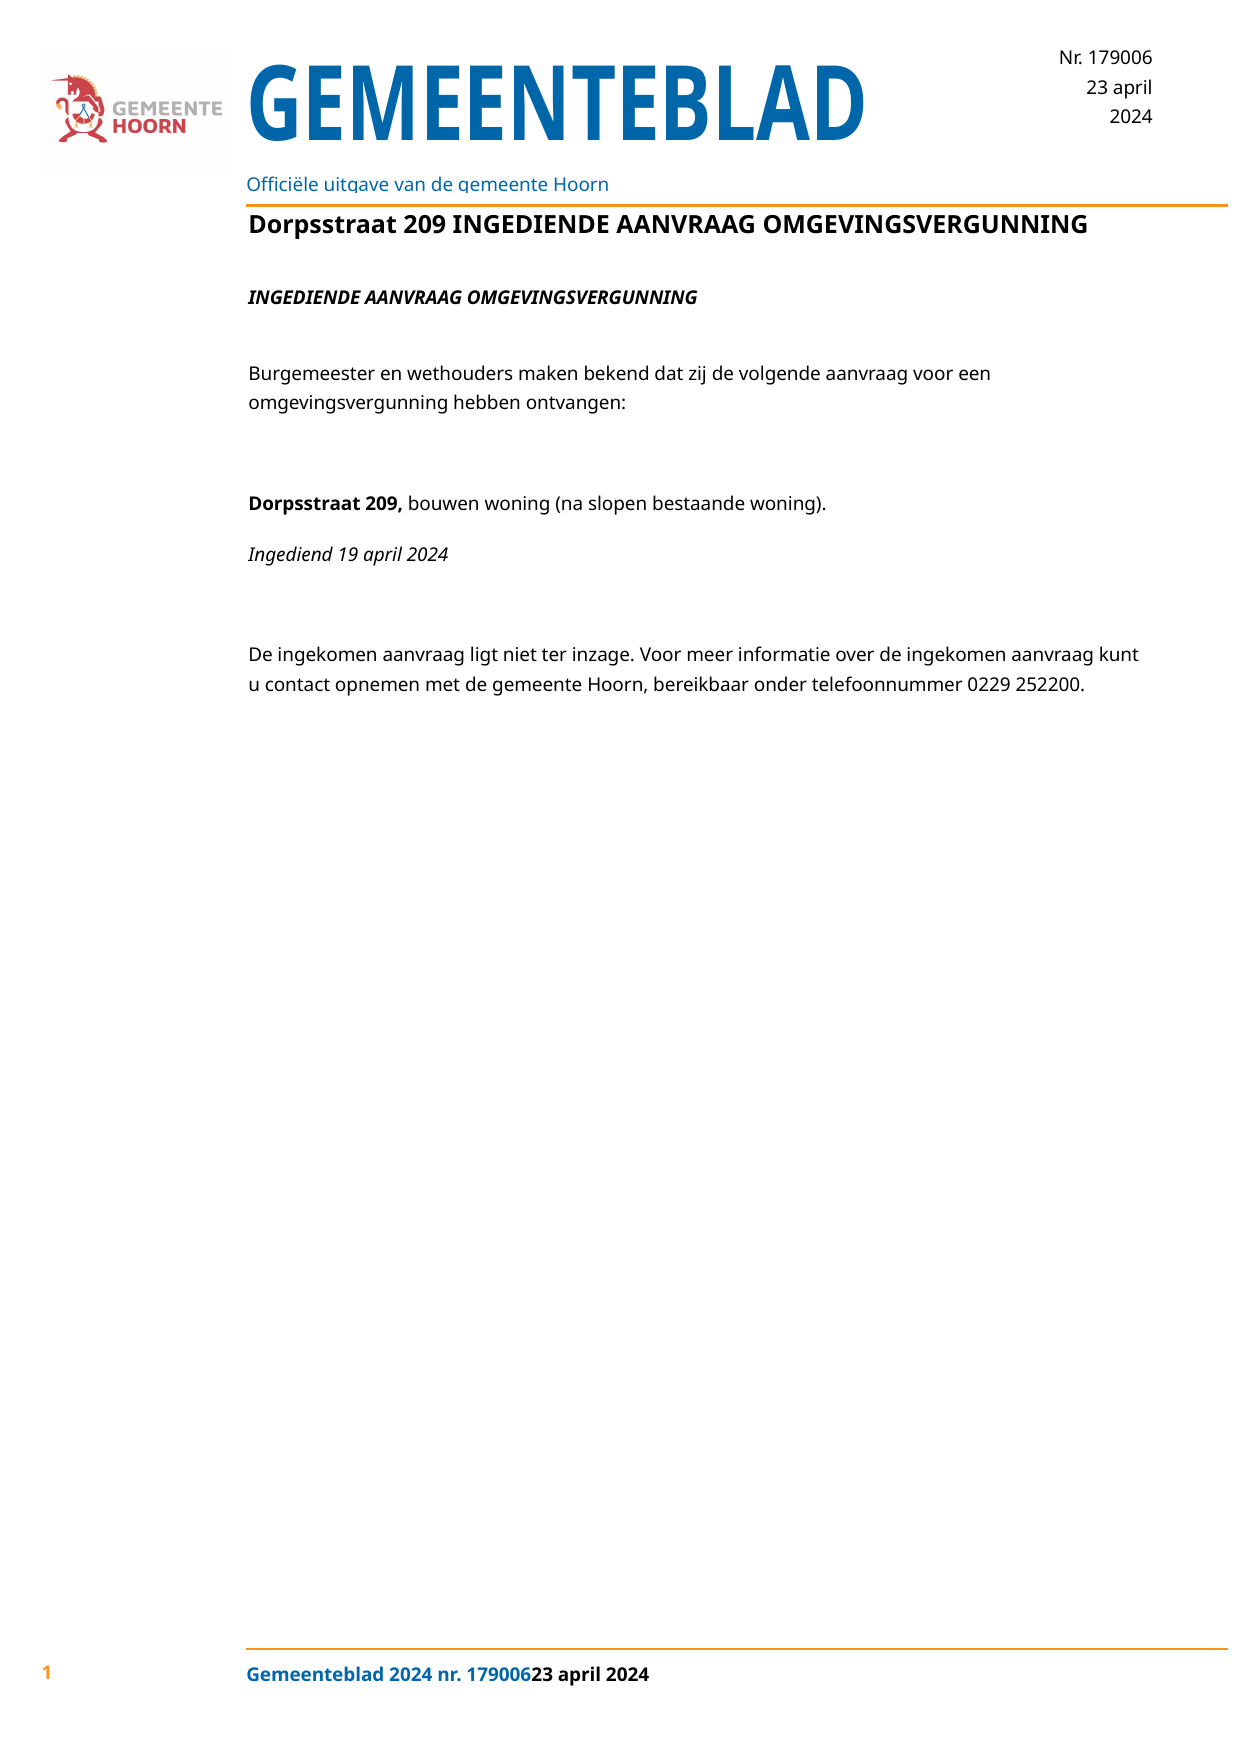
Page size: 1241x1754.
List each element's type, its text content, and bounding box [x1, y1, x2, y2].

text Dorpsstraat 209, bouwen woning (na slopen bestaande woning). [248, 490, 1152, 516]
text Burgemeester en wethouders maken bekend dat zij de volgende aanvraag voor een omgevingsvergunning hebben ontvangen: [248, 360, 1152, 415]
text INGEDIENDE AANVRAAG OMGEVINGSVERGUNNING [248, 284, 1152, 309]
picture [41, 47, 231, 172]
text De ingekomen aanvraag ligt niet ter inzage. Voor meer informatie over de ingekomen aanvraag kunt u contact opnemen met de gemeente Hoorn, bereikbaar onder telefoonnummer 0229 252200. [248, 642, 1152, 697]
text Dorpsstraat 209 INGEDIENDE AANVRAAG OMGEVINGSVERGUNNING [248, 207, 1152, 241]
text Ingediend 19 april 2024 [248, 541, 1152, 567]
